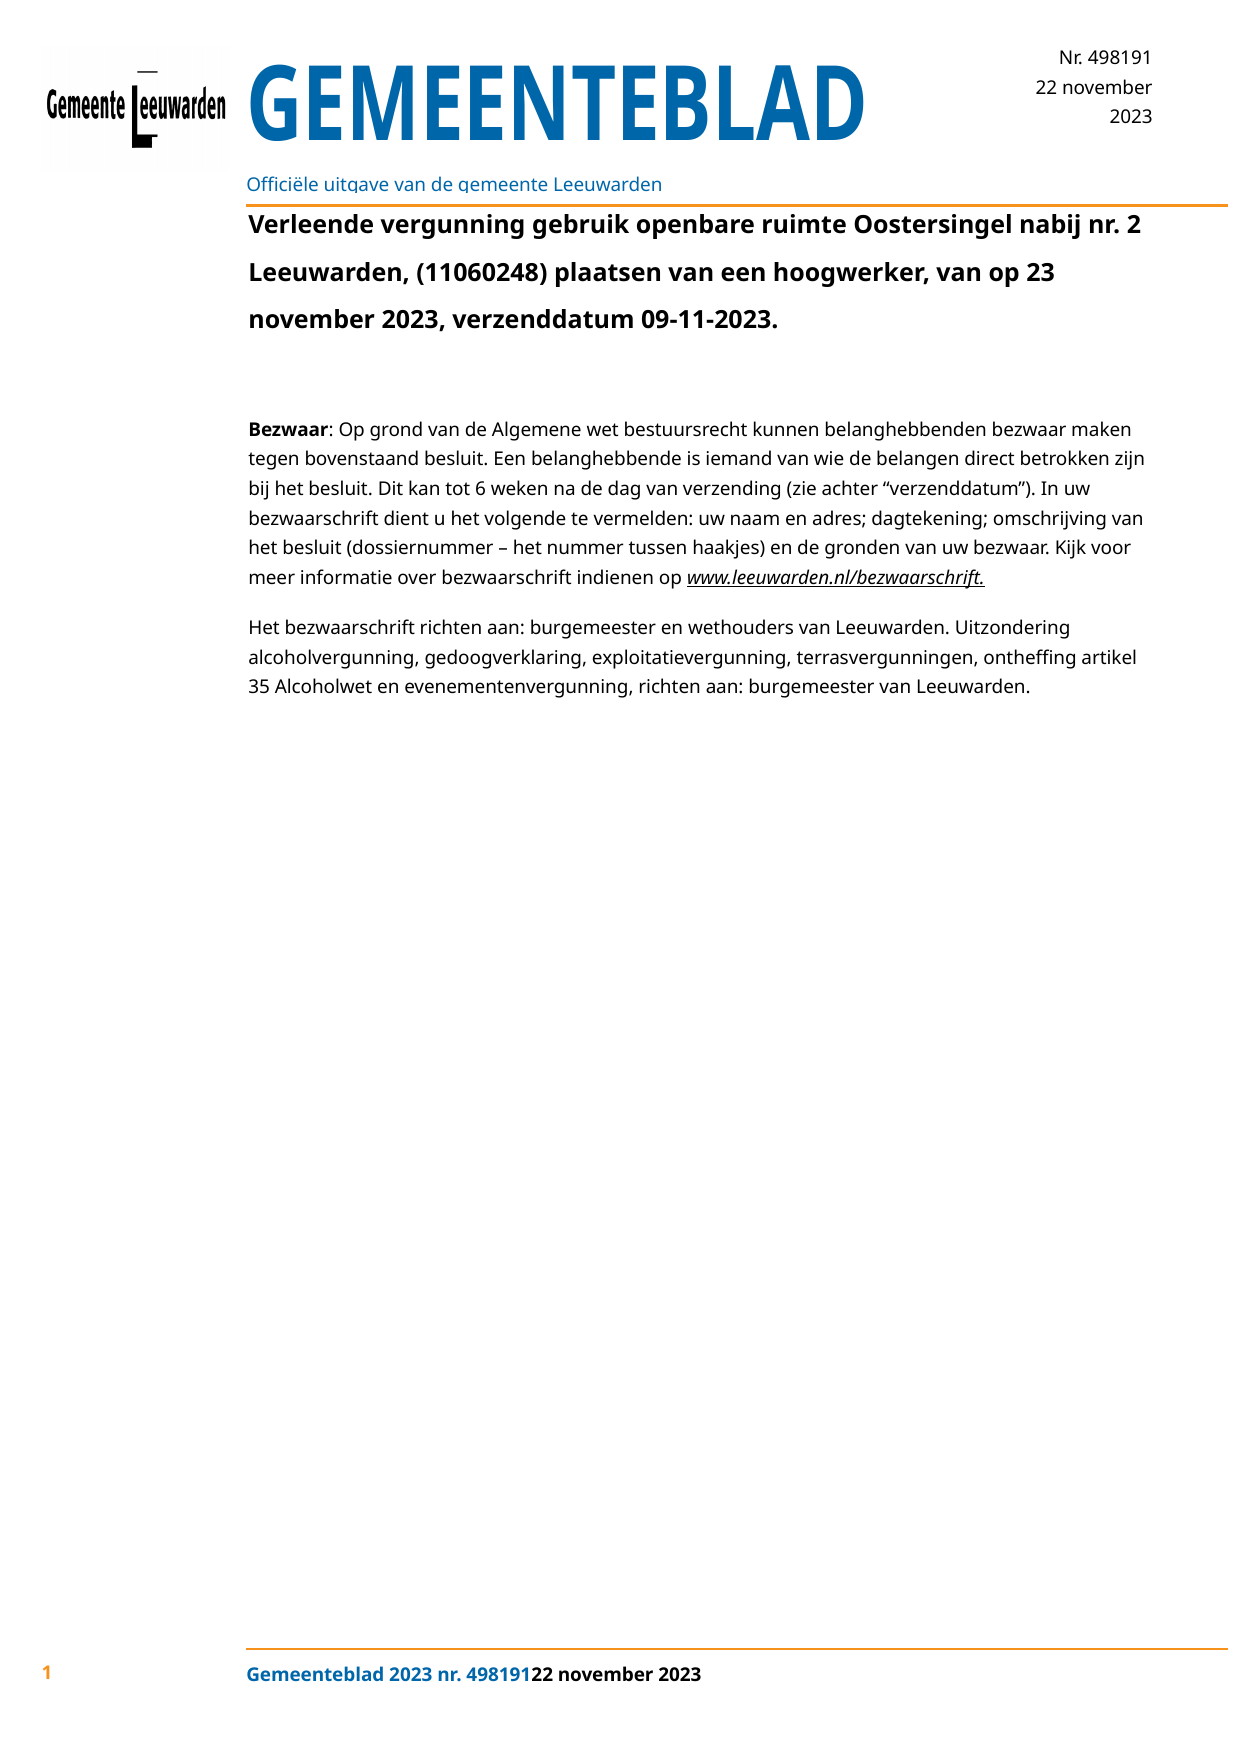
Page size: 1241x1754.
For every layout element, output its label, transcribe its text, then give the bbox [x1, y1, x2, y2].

text Bezwaar: Op grond van de Algemene wet bestuursrecht kunnen belanghebbenden bezwaar maken tegen bovenstaand besluit. Een belanghebbende is iemand van wie de belangen direct betrokken zijn bij het besluit. Dit kan tot 6 weken na de dag van verzending (zie achter “verzenddatum”). In uw bezwaarschrift dient u het volgende te vermelden: uw naam en adres; dagtekening; omschrijving van het besluit (dossiernummer – het nummer tussen haakjes) en de gronden van uw bezwaar. Kijk voor meer informatie over bezwaarschrift indienen op www.leeuwarden.nl/bezwaarschrift. [248, 416, 1152, 589]
text Verleende vergunning gebruik openbare ruimte Oostersingel nabij nr. 2 Leeuwarden, (11060248) plaatsen van een hoogwerker, van op 23 november 2023, verzenddatum 09-11-2023. [248, 207, 1152, 336]
picture [41, 47, 231, 172]
text Het bezwaarschrift richten aan: burgemeester en wethouders van Leeuwarden. Uitzondering alcoholvergunning, gedoogverklaring, exploitatievergunning, terrasvergunningen, ontheffing artikel 35 Alcoholwet en evenementenvergunning, richten aan: burgemeester van Leeuwarden. [248, 614, 1152, 699]
